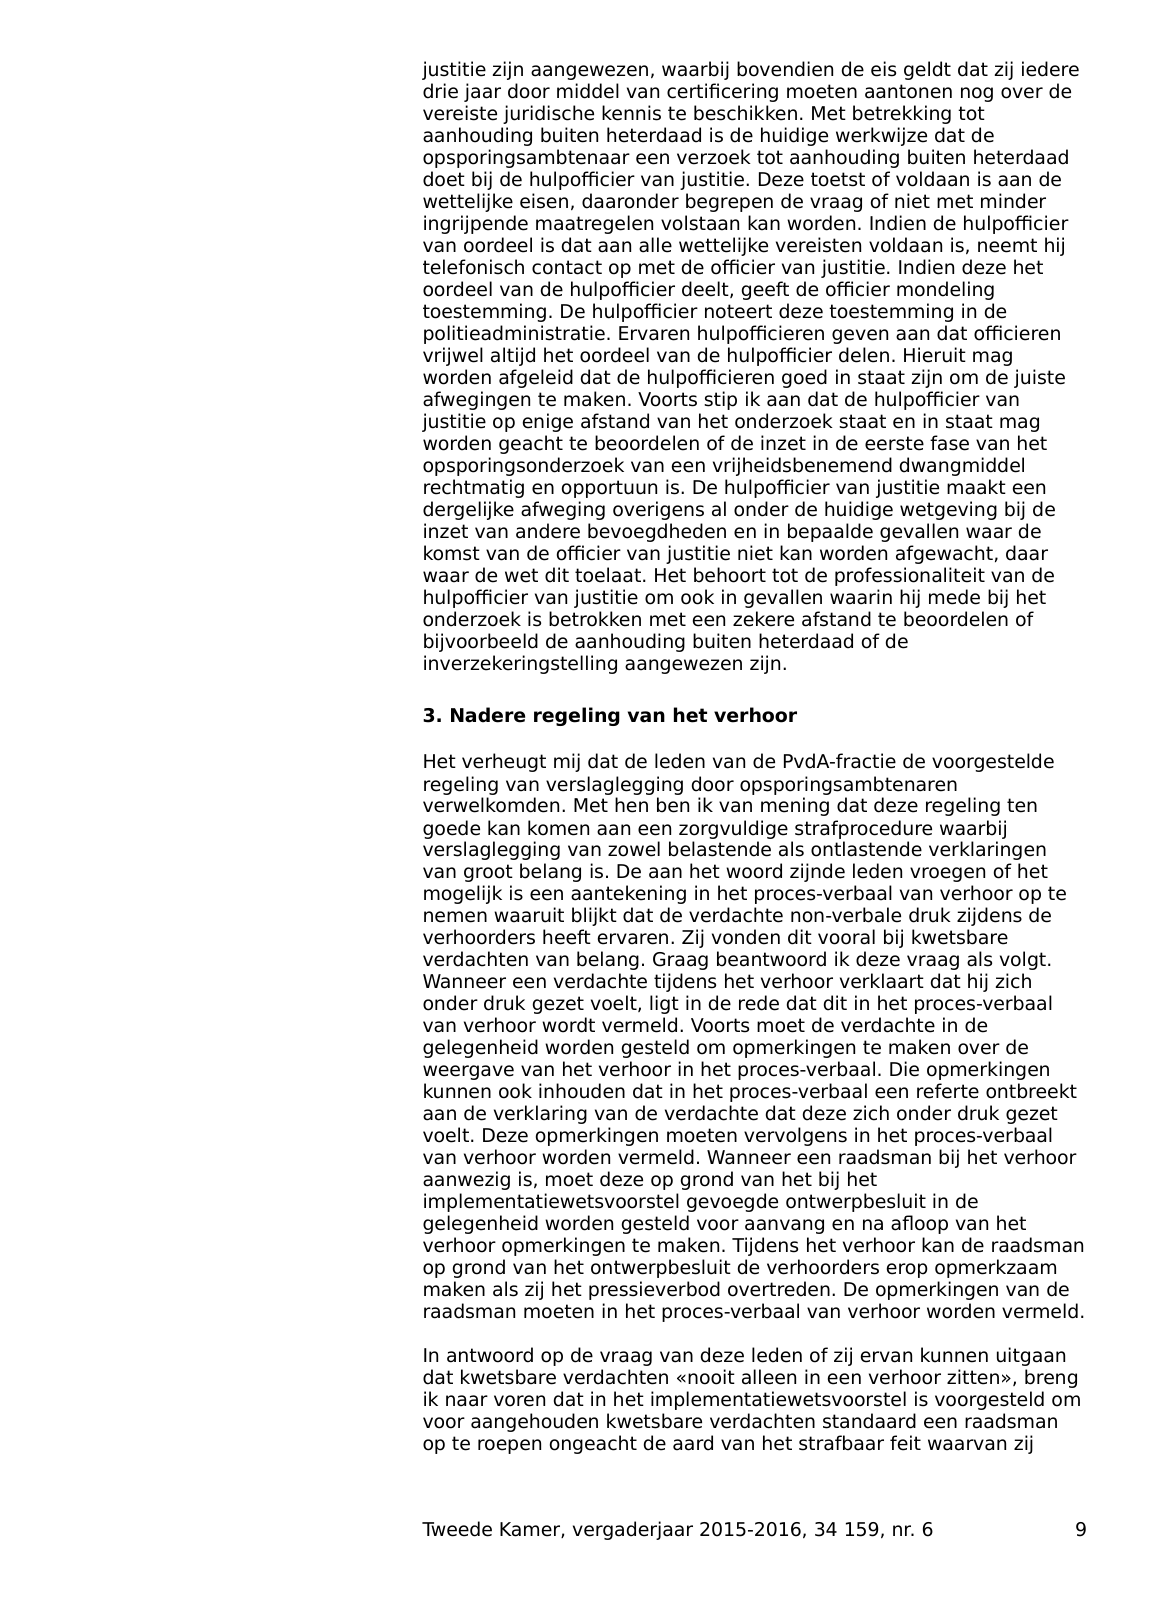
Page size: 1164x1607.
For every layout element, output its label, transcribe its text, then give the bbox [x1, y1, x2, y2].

subtitle 3. Nadere regeling van het verhoor [422, 704, 1087, 726]
text Het verheugt mij dat de leden van de PvdA-fractie de voorgestelde regeling van verslaglegging door opsporingsambtenaren verwelkomden. Met hen ben ik van mening dat deze regeling ten goede kan komen aan een zorgvuldige strafprocedure waarbij verslaglegging van zowel belastende als ontlastende verklaringen van groot belang is. De aan het woord zijnde leden vroegen of het mogelijk is een aantekening in het proces-verbaal van verhoor op te nemen waaruit blijkt dat de verdachte non-verbale druk zijdens de verhoorders heeft ervaren. Zij vonden dit vooral bij kwetsbare verdachten van belang. Graag beantwoord ik deze vraag als volgt. Wanneer een verdachte tijdens het verhoor verklaart dat hij zich onder druk gezet voelt, ligt in de rede dat dit in het proces-verbaal van verhoor wordt vermeld. Voorts moet de verdachte in de gelegenheid worden gesteld om opmerkingen te maken over de weergave van het verhoor in het proces-verbaal. Die opmerkingen kunnen ook inhouden dat in het proces-verbaal een referte ontbreekt aan de verklaring van de verdachte dat deze zich onder druk gezet voelt. Deze opmerkingen moeten vervolgens in het proces-verbaal van verhoor worden vermeld. Wanneer een raadsman bij het verhoor aanwezig is, moet deze op grond van het bij het implementatiewetsvoorstel gevoegde ontwerpbesluit in de gelegenheid worden gesteld voor aanvang en na afloop van het verhoor opmerkingen te maken. Tijdens het verhoor kan de raadsman op grond van het ontwerpbesluit de verhoorders erop opmerkzaam maken als zij het pressieverbod overtreden. De opmerkingen van de raadsman moeten in het proces-verbaal van verhoor worden vermeld. [422, 751, 1087, 1323]
text justitie zijn aangewezen, waarbij bovendien de eis geldt dat zij iedere drie jaar door middel van certificering moeten aantonen nog over de vereiste juridische kennis te beschikken. Met betrekking tot aanhouding buiten heterdaad is de huidige werkwijze dat de opsporingsambtenaar een verzoek tot aanhouding buiten heterdaad doet bij de hulpofficier van justitie. Deze toetst of voldaan is aan de wettelijke eisen, daaronder begrepen de vraag of niet met minder ingrijpende maatregelen volstaan kan worden. Indien de hulpofficier van oordeel is dat aan alle wettelijke vereisten voldaan is, neemt hij telefonisch contact op met de officier van justitie. Indien deze het oordeel van de hulpofficier deelt, geeft de officier mondeling toestemming. De hulpofficier noteert deze toestemming in de politieadministratie. Ervaren hulpofficieren geven aan dat officieren vrijwel altijd het oordeel van de hulpofficier delen. Hieruit mag worden afgeleid dat de hulpofficieren goed in staat zijn om de juiste afwegingen te maken. Voorts stip ik aan dat de hulpofficier van justitie op enige afstand van het onderzoek staat en in staat mag worden geacht te beoordelen of de inzet in de eerste fase van het opsporingsonderzoek van een vrijheidsbenemend dwangmiddel rechtmatig en opportuun is. De hulpofficier van justitie maakt een dergelijke afweging overigens al onder de huidige wetgeving bij de inzet van andere bevoegdheden en in bepaalde gevallen waar de komst van de officier van justitie niet kan worden afgewacht, daar waar de wet dit toelaat. Het behoort tot de professionaliteit van de hulpofficier van justitie om ook in gevallen waarin hij mede bij het onderzoek is betrokken met een zekere afstand te beoordelen of bijvoorbeeld de aanhouding buiten heterdaad of de inverzekeringstelling aangewezen zijn. [422, 59, 1087, 674]
text In antwoord op de vraag van deze leden of zij ervan kunnen uitgaan dat kwetsbare verdachten «nooit alleen in een verhoor zitten», breng ik naar voren dat in het implementatiewetsvoorstel is voorgesteld om voor aangehouden kwetsbare verdachten standaard een raadsman op te roepen ongeacht de aard van het strafbaar feit waarvan zij [422, 1345, 1087, 1455]
